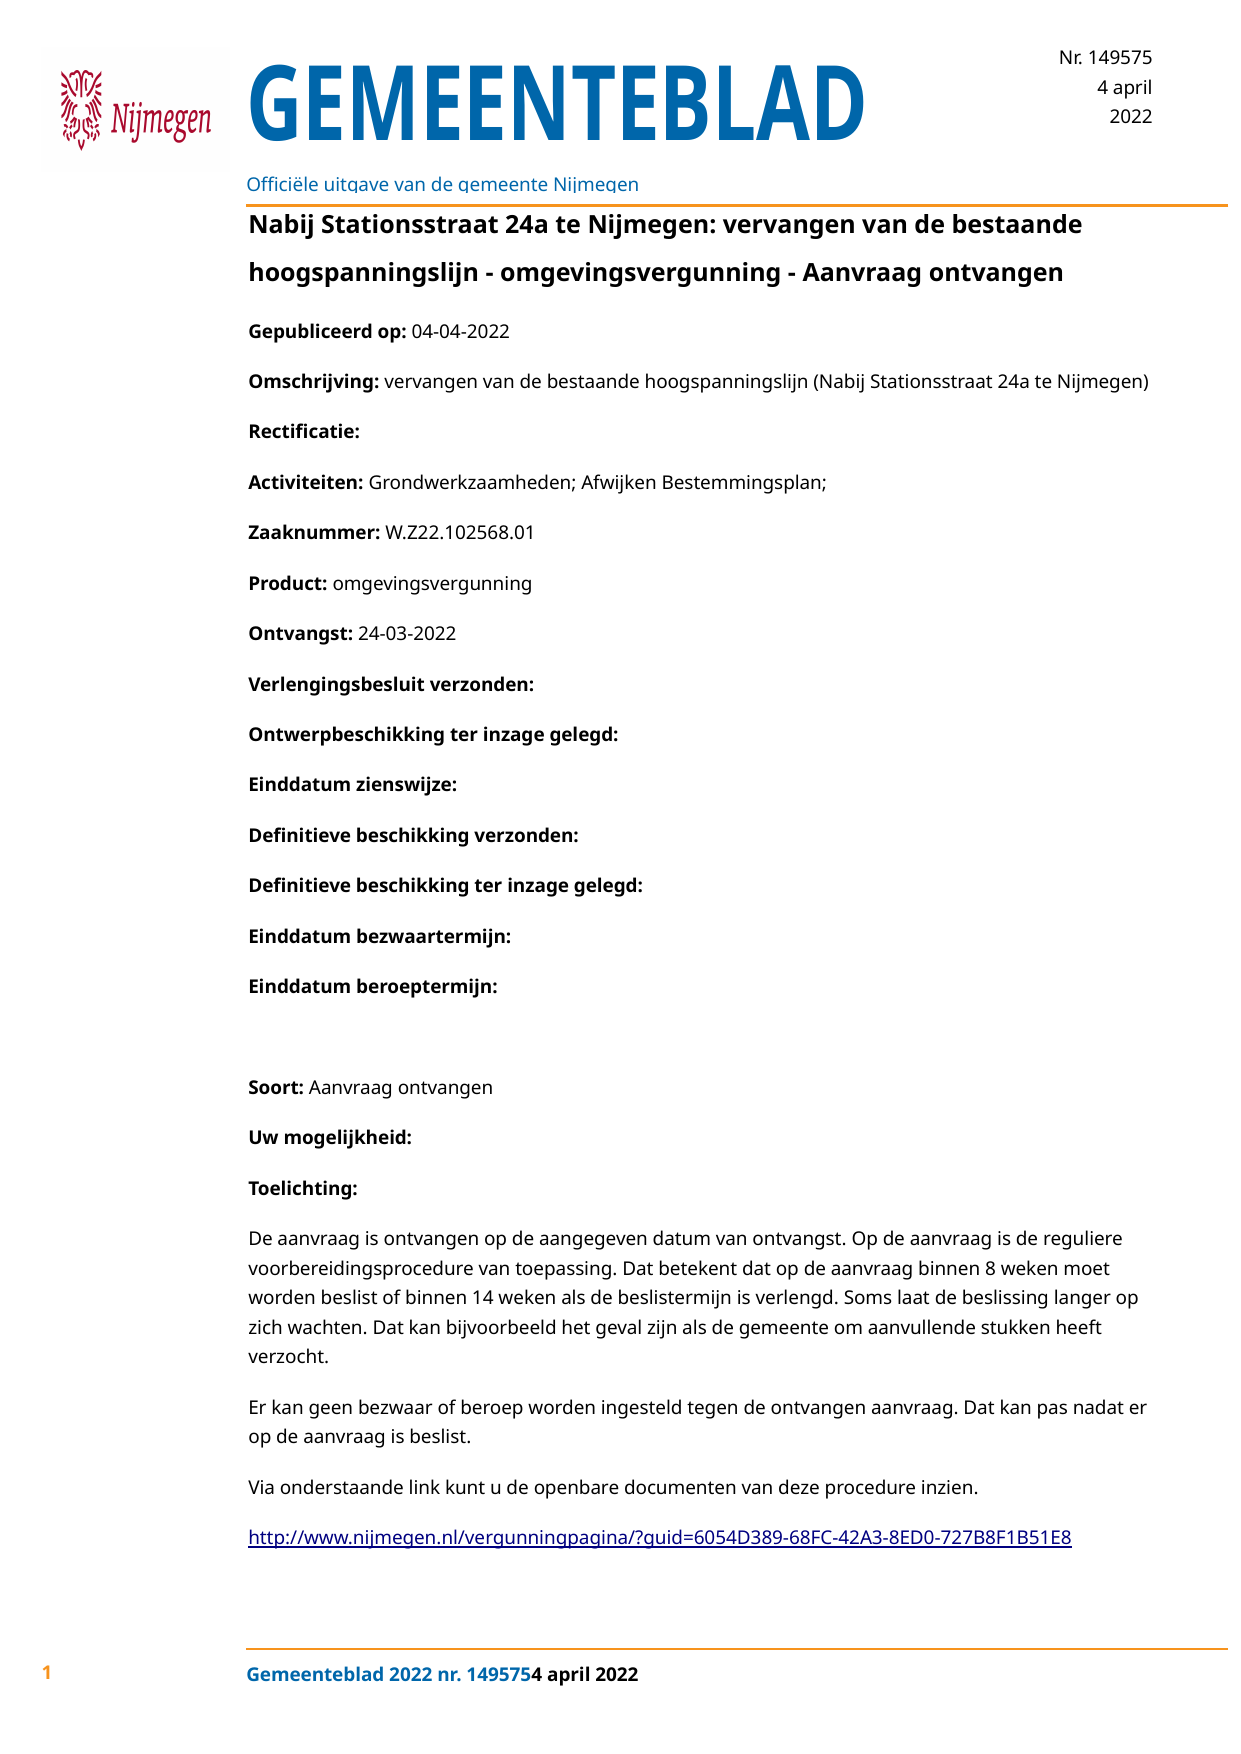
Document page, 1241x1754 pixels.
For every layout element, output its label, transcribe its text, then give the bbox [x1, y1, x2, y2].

text Product: omgevingsvergunning [248, 570, 1152, 596]
text Soort: Aanvraag ontvangen [248, 1074, 1152, 1100]
text Ontvangst: 24-03-2022 [248, 620, 1152, 646]
text Ontwerpbeschikking ter inzage gelegd: [248, 721, 1152, 747]
text Activiteiten: Grondwerkzaamheden; Afwijken Bestemmingsplan; [248, 469, 1152, 495]
text Omschrijving: vervangen van de bestaande hoogspanningslijn (Nabij Stationsstraat 24a te Nijmegen) [248, 368, 1152, 394]
text http://www.nijmegen.nl/vergunningpagina/?guid=6054D389-68FC-42A3-8ED0-727B8F1B51E8 [248, 1524, 1152, 1550]
text Gepubliceerd op: 04-04-2022 [248, 318, 1152, 344]
text Toelichting: [248, 1175, 1152, 1201]
text Nabij Stationsstraat 24a te Nijmegen: vervangen van de bestaande hoogspanningslijn - omgevingsvergunning - Aanvraag ontvangen [248, 207, 1152, 288]
text De aanvraag is ontvangen op de aangegeven datum van ontvangst. Op de aanvraag is de reguliere voorbereidingsprocedure van toepassing. Dat betekent dat op de aanvraag binnen 8 weken moet worden beslist of binnen 14 weken als de beslistermijn is verlengd. Soms laat de beslissing langer op zich wachten. Dat kan bijvoorbeeld het geval zijn als de gemeente om aanvullende stukken heeft verzocht. [248, 1225, 1152, 1369]
text Einddatum zienswijze: [248, 772, 1152, 797]
text Zaaknummer: W.Z22.102568.01 [248, 519, 1152, 545]
text Definitieve beschikking ter inzage gelegd: [248, 872, 1152, 898]
text Via onderstaande link kunt u de openbare documenten van deze procedure inzien. [248, 1474, 1152, 1500]
text Definitieve beschikking verzonden: [248, 822, 1152, 848]
text Verlengingsbesluit verzonden: [248, 671, 1152, 697]
text Einddatum bezwaartermijn: [248, 923, 1152, 949]
text Uw mogelijkheid: [248, 1124, 1152, 1150]
text Er kan geen bezwaar of beroep worden ingesteld tegen de ontvangen aanvraag. Dat kan pas nadat er op de aanvraag is beslist. [248, 1394, 1152, 1449]
text Einddatum beroeptermijn: [248, 973, 1152, 999]
picture [41, 47, 231, 172]
text Rectificatie: [248, 419, 1152, 444]
